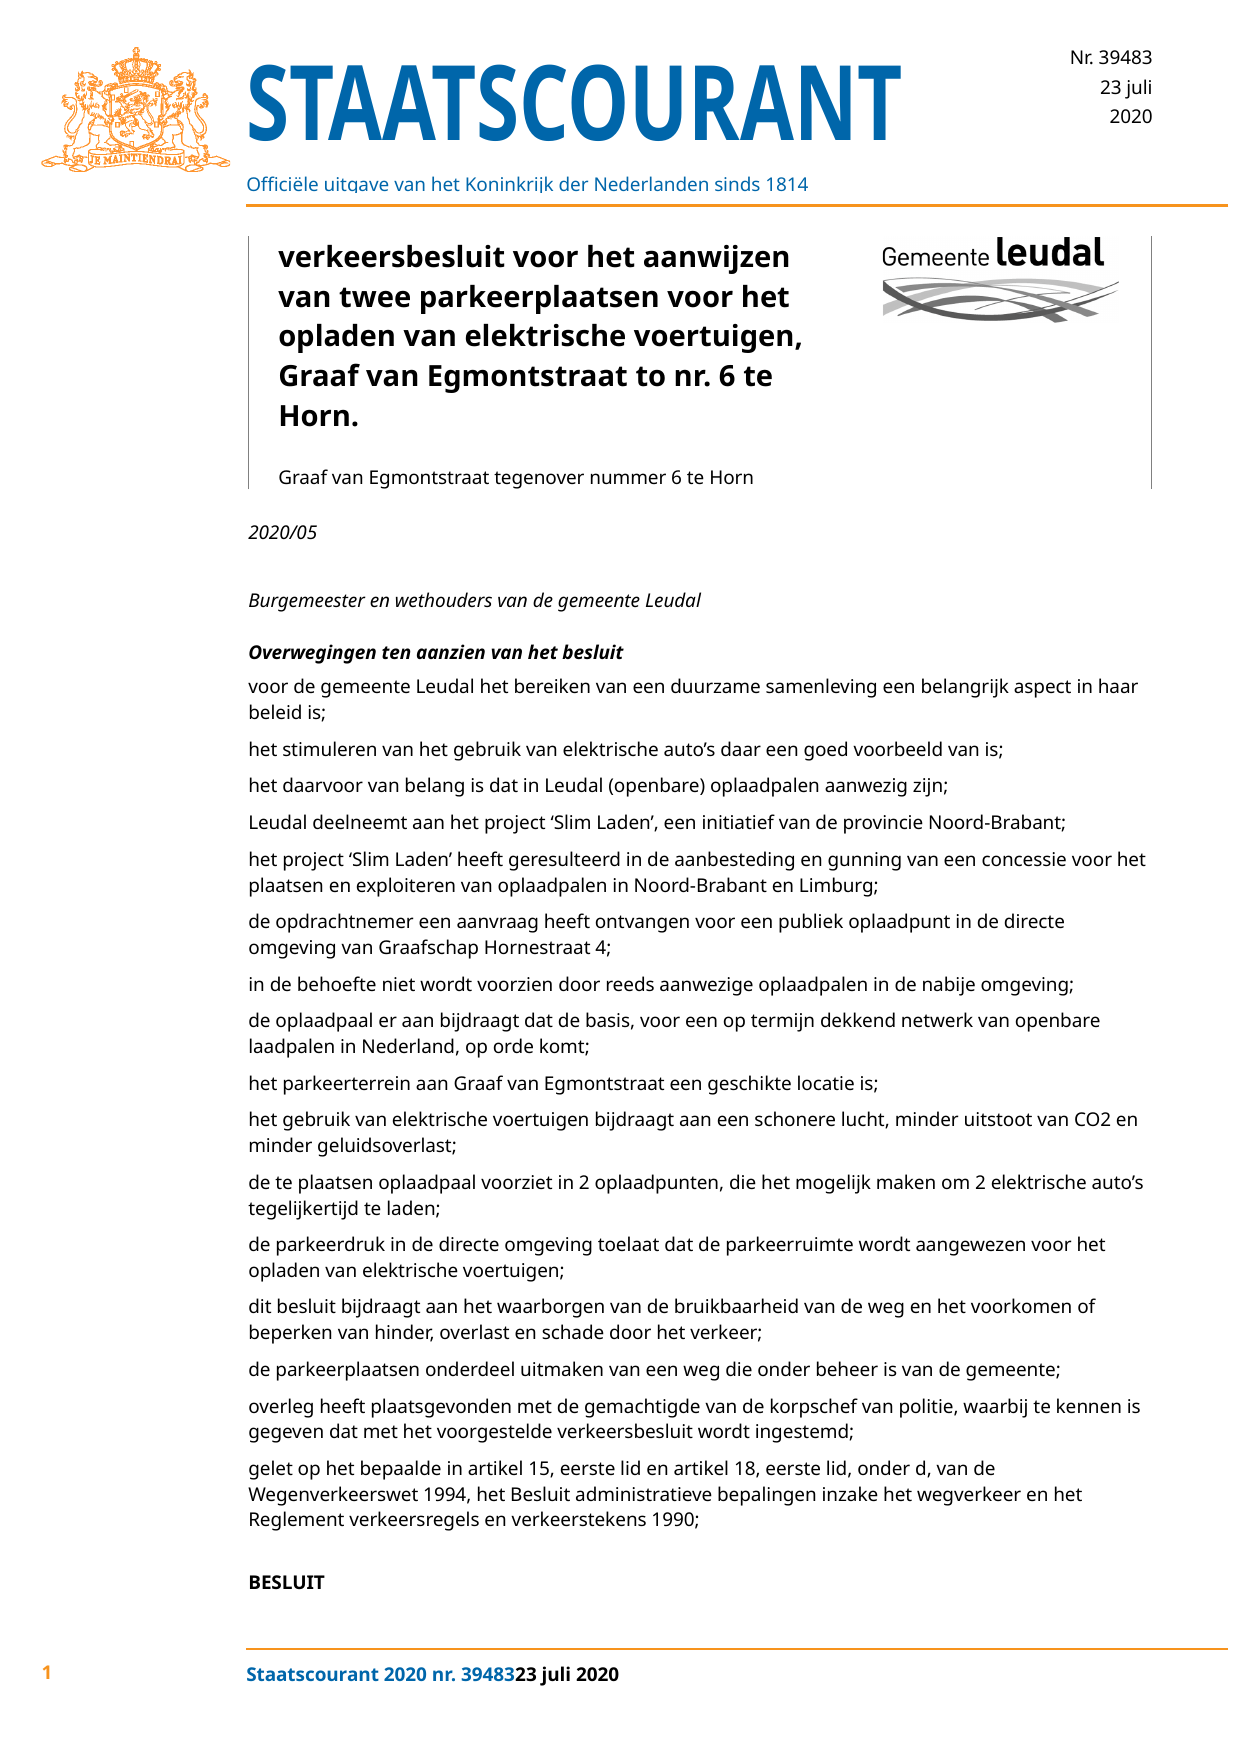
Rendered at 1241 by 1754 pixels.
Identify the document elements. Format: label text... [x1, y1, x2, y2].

text het project ‘Slim Laden’ heeft geresulteerd in de aanbesteding en gunning van een concessie voor het plaatsen en exploiteren van oplaadpalen in Noord-Brabant en Limburg; [248, 846, 1152, 897]
picture [882, 236, 1119, 323]
text het gebruik van elektrische voertuigen bijdraagt aan een schonere lucht, minder uitstoot van CO2 en minder geluidsoverlast; [248, 1107, 1152, 1158]
text de parkeerplaatsen onderdeel uitmaken van een weg die onder beheer is van de gemeente; [248, 1356, 1152, 1382]
text Burgemeester en wethouders van de gemeente Leudal [248, 587, 1152, 612]
picture [41, 47, 231, 172]
text de opdrachtnemer een aanvraag heeft ontvangen voor een publiek oplaadpunt in de directe omgeving van Graafschap Hornestraat 4; [248, 908, 1152, 960]
text de parkeerdruk in de directe omgeving toelaat dat de parkeerruimte wordt aangewezen voor het opladen van elektrische voertuigen; [248, 1231, 1152, 1283]
text het parkeerterrein aan Graaf van Egmontstraat een geschikte locatie is; [248, 1070, 1152, 1096]
text in de behoefte niet wordt voorzien door reeds aanwezige oplaadpalen in de nabije omgeving; [248, 971, 1152, 997]
text gelet op het bepaalde in artikel 15, eerste lid en artikel 18, eerste lid, onder d, van de Wegenverkeerswet 1994, het Besluit administratieve bepalingen inzake het wegverkeer en het Reglement verkeersregels en verkeerstekens 1990; [248, 1455, 1152, 1532]
text de te plaatsen oplaadpaal voorziet in 2 oplaadpunten, die het mogelijk maken om 2 elektrische auto’s tegelijkertijd te laden; [248, 1169, 1152, 1220]
text dit besluit bijdraagt aan het waarborgen van de bruikbaarheid van de weg en het voorkomen of beperken van hinder, overlast en schade door het verkeer; [248, 1294, 1152, 1345]
text het stimuleren van het gebruik van elektrische auto’s daar een goed voorbeeld van is; [248, 736, 1152, 762]
text Overwegingen ten aanzien van het besluit [248, 639, 1152, 665]
text BESLUIT [248, 1569, 1152, 1595]
table_header verkeersbesluit voor het aanwijzen van twee parkeerplaatsen voor het opladen van elektrische voertuigen, Graaf van Egmontstraat to nr. 6 te Horn. Graaf van Egmontstraat tegenover nummer 6 te Horn [249, 236, 850, 489]
table_header [850, 236, 882, 322]
text voor de gemeente Leudal het bereiken van een duurzame samenleving een belangrijk aspect in haar beleid is; [248, 674, 1152, 725]
table_header [850, 323, 1151, 489]
text de oplaadpaal er aan bijdraagt dat de basis, voor een op termijn dekkend netwerk van openbare laadpalen in Nederland, op orde komt; [248, 1007, 1152, 1059]
text Leudal deelneemt aan het project ‘Slim Laden’, een initiatief van de provincie Noord-Brabant; [248, 809, 1152, 835]
table_header [1119, 236, 1151, 322]
text 2020/05 [248, 519, 1152, 545]
text overleg heeft plaatsgevonden met de gemachtigde van de korpschef van politie, waarbij te kennen is gegeven dat met het voorgestelde verkeersbesluit wordt ingestemd; [248, 1393, 1152, 1444]
text het daarvoor van belang is dat in Leudal (openbare) oplaadpalen aanwezig zijn; [248, 773, 1152, 798]
